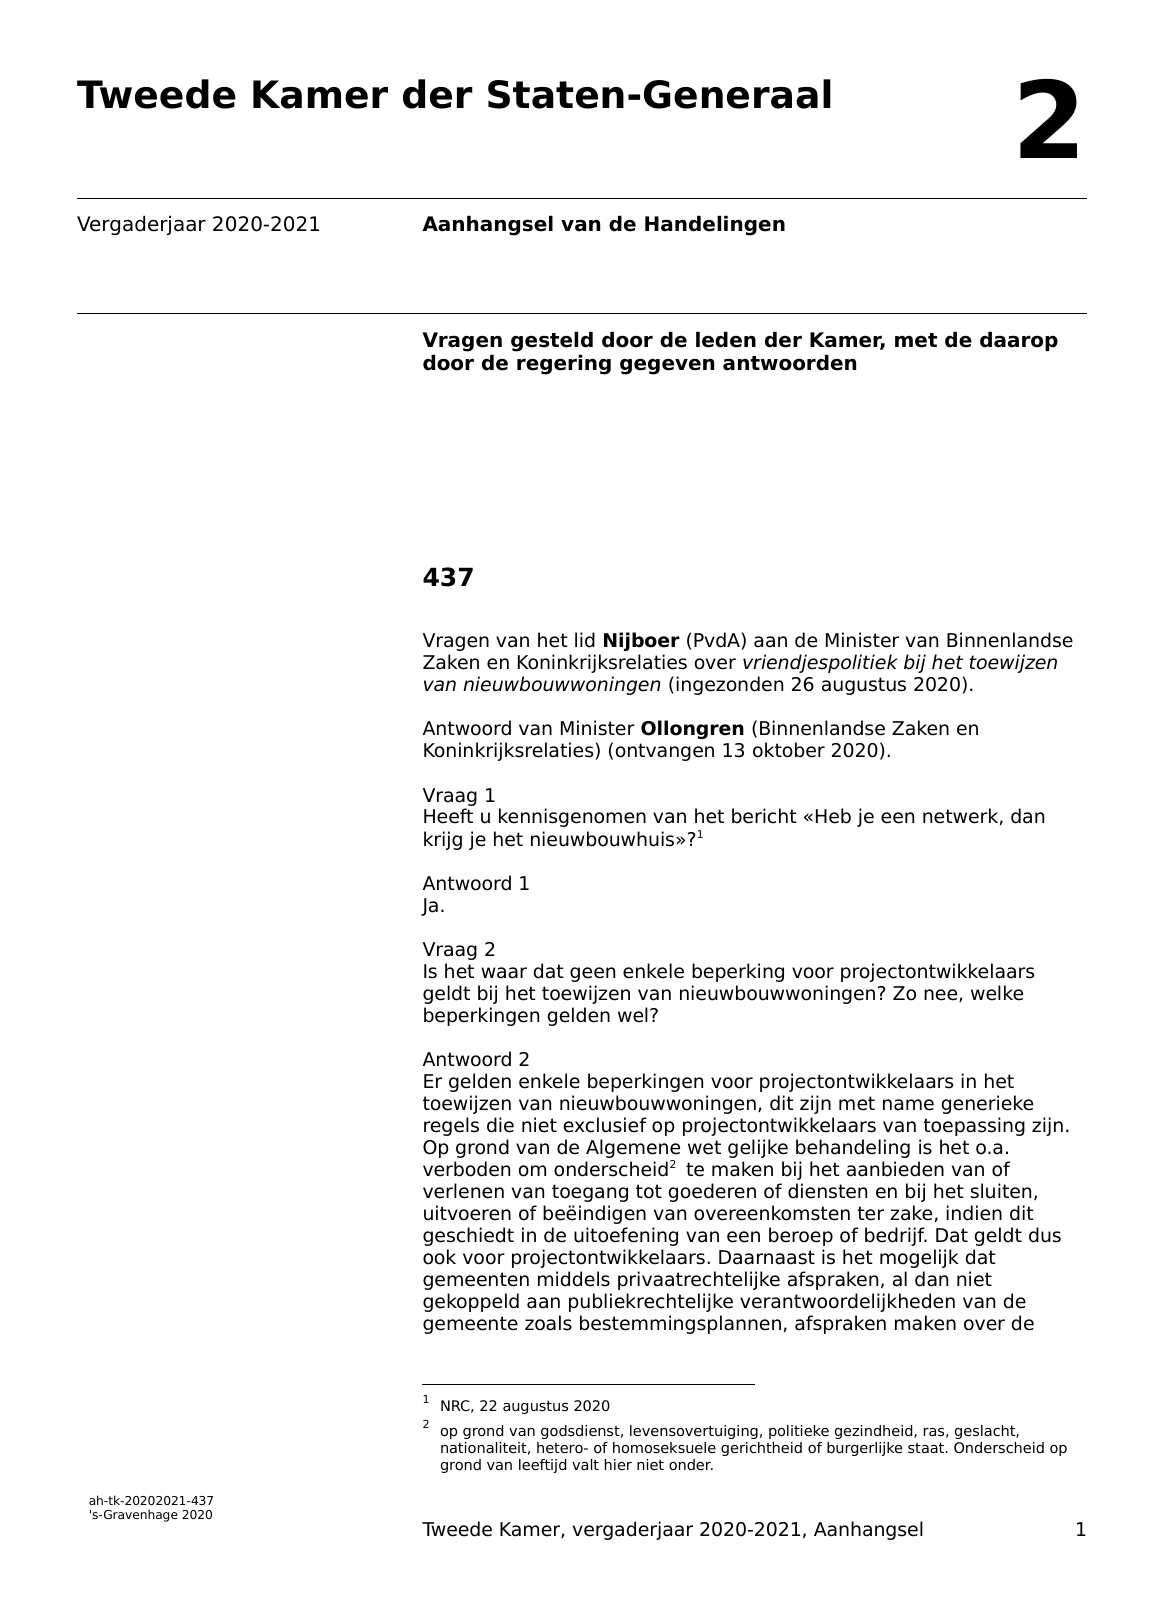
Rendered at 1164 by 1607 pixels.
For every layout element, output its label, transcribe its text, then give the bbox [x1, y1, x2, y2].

text Ja. [422, 894, 1087, 917]
table_cell [77, 314, 422, 375]
text Vraag 2 [422, 939, 1087, 961]
text NRC, 22 augustus 2020 [422, 1393, 1087, 1416]
text Vraag 1 [422, 784, 1087, 806]
text Antwoord 2 [422, 1049, 1087, 1071]
text Er gelden enkele beperkingen voor projectontwikkelaars in het toewijzen van nieuwbouwwoningen, dit zijn met name generieke regels die niet exclusief op projectontwikkelaars van toepassing zijn. Op grond van de Algemene wet gelijke behandeling is het o.a. verboden om onderscheid te maken bij het aanbieden van of verlenen van toegang tot goederen of diensten en bij het sluiten, uitvoeren of beëindigen van overeenkomsten ter zake, indien dit geschiedt in de uitoefening van een beroep of bedrijf. Dat geldt dus ook voor projectontwikkelaars. Daarnaast is het mogelijk dat gemeenten middels privaatrechtelijke afspraken, al dan niet gekoppeld aan publiekrechtelijke verantwoordelijkheden van de gemeente zoals bestemmingsplannen, afspraken maken over de [422, 1071, 1087, 1334]
text Vragen van het lid Nijboer (PvdA) aan de Minister van Binnenlandse Zaken en Koninkrijksrelaties over vriendjespolitiek bij het toewijzen van nieuwbouwwoningen (ingezonden 26 augustus 2020). [422, 630, 1087, 696]
text Heeft u kennisgenomen van het bericht «Heb je een netwerk, dan krijg je het nieuwbouwhuis»? [422, 806, 1087, 850]
table_cell Aanhangsel van de Handelingen [422, 199, 1087, 313]
table_cell Vragen gesteld door de leden der Kamer, met de daarop door de regering gegeven antwoorden [422, 314, 1087, 375]
text 's-Gravenhage 2020 [88, 1508, 323, 1522]
text Is het waar dat geen enkele beperking voor projectontwikkelaars geldt bij het toewijzen van nieuwbouwwoningen? Zo nee, welke beperkingen gelden wel? [422, 961, 1087, 1027]
text ah-tk-20202021-437 [88, 1494, 323, 1508]
text op grond van godsdienst, levensovertuiging, politieke gezindheid, ras, geslacht, nationaliteit, hetero- of homoseksuele gerichtheid of burgerlijke staat. Onderscheid op grond van leeftijd valt hier niet onder. [422, 1418, 1087, 1474]
text Antwoord 1 [422, 873, 1087, 894]
text Antwoord van Minister Ollongren (Binnenlandse Zaken en Koninkrijksrelaties) (ontvangen 13 oktober 2020). [422, 718, 1087, 762]
text 437 [422, 563, 1087, 592]
table_header 2 [886, 59, 1087, 198]
table_cell Vergaderjaar 2020-2021 [77, 199, 422, 313]
table_header Tweede Kamer der Staten-Generaal [77, 59, 886, 198]
